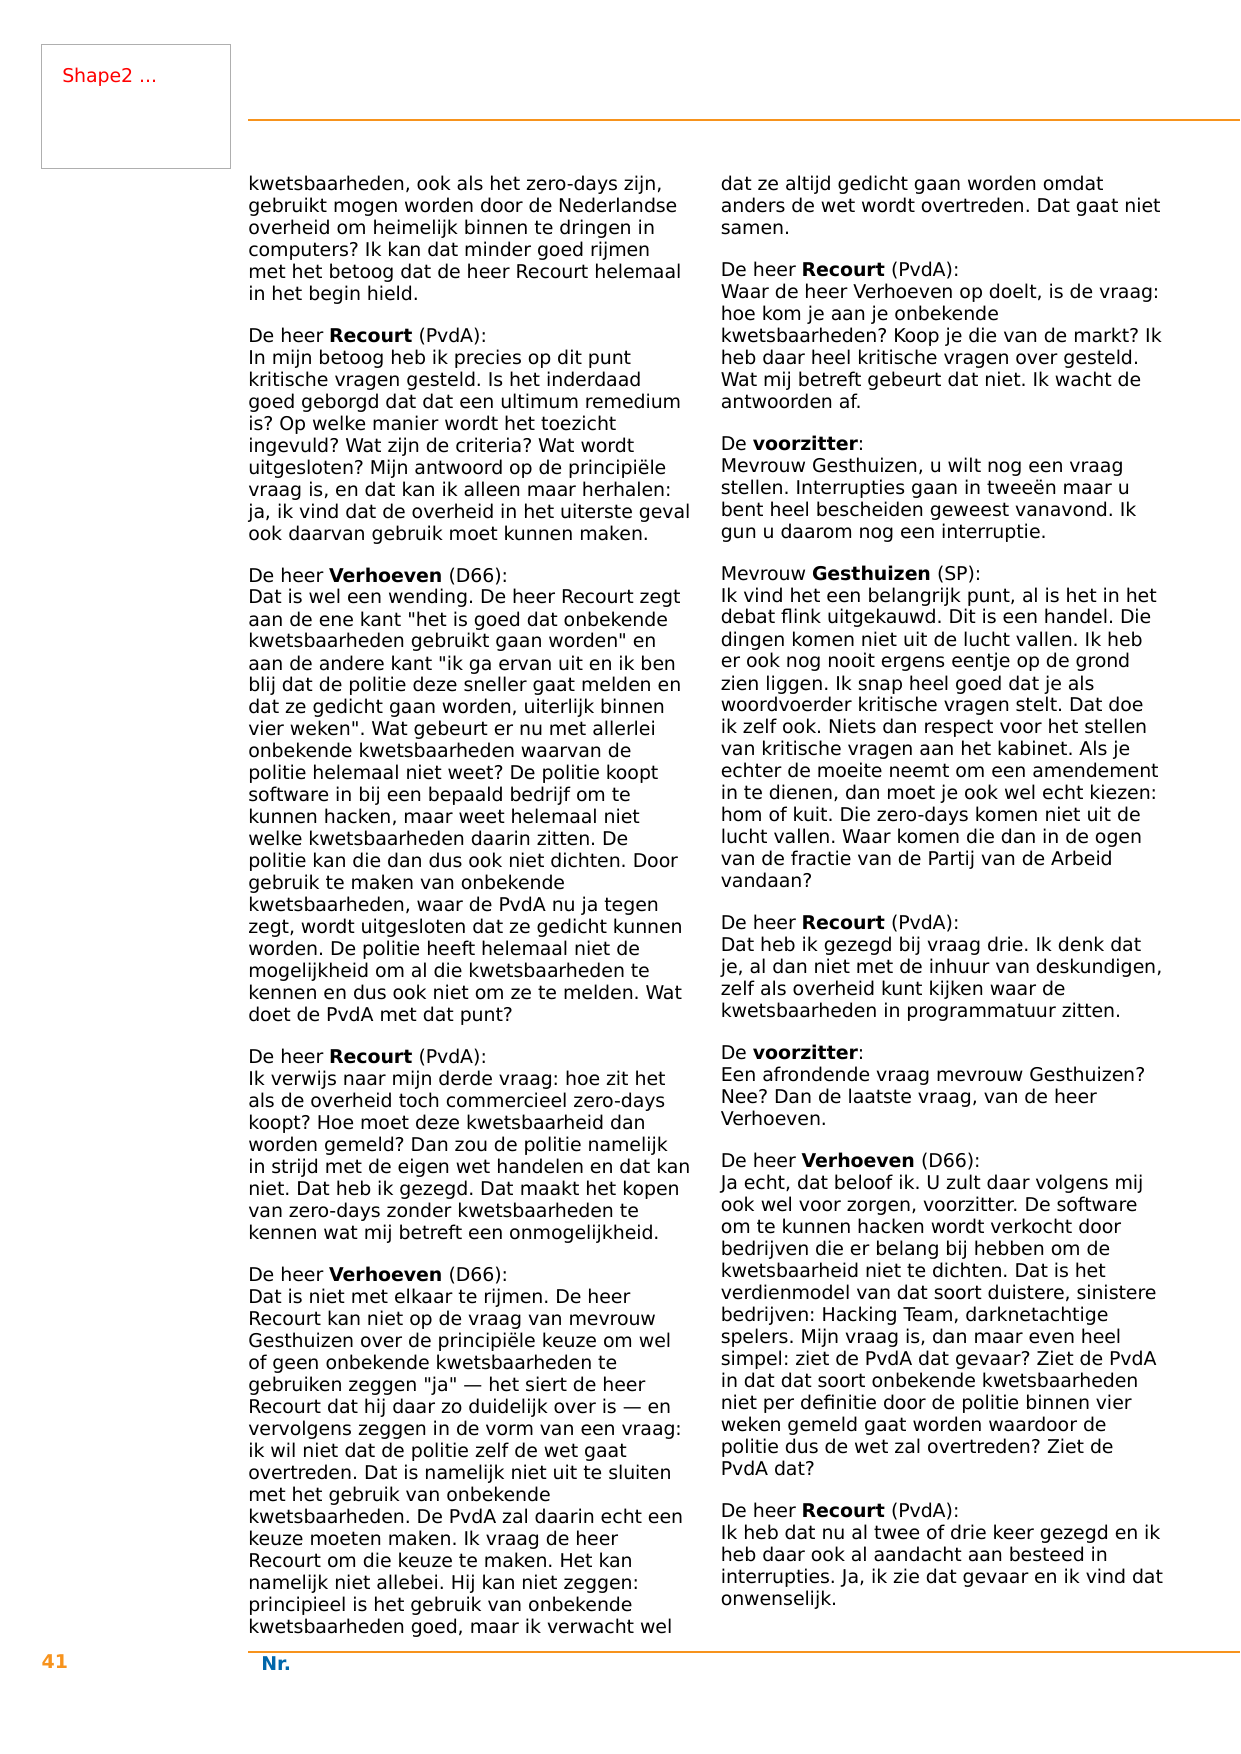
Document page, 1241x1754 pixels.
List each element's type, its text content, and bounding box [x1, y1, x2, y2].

text In mijn betoog heb ik precies op dit punt kritische vragen gesteld. Is het inderdaad goed geborgd dat dat een ultimum remedium is? Op welke manier wordt het toezicht ingevuld? Wat zijn de criteria? Wat wordt uitgesloten? Mijn antwoord op de principiële vraag is, en dat kan ik alleen maar herhalen: ja, ik vind dat de overheid in het uiterste geval ook daarvan gebruik moet kunnen maken. [248, 347, 691, 544]
text Ik heb dat nu al twee of drie keer gezegd en ik heb daar ook al aandacht aan besteed in interrupties. Ja, ik zie dat gevaar en ik vind dat onwenselijk. [721, 1522, 1163, 1609]
text Mevrouw Gesthuizen, u wilt nog een vraag stellen. Interrupties gaan in tweeën maar u bent heel bescheiden geweest vanavond. Ik gun u daarom nog een interruptie. [721, 454, 1163, 542]
text Een afrondende vraag mevrouw Gesthuizen? Nee? Dan de laatste vraag, van de heer Verhoeven. [721, 1064, 1163, 1130]
text Dat heb ik gezegd bij vraag drie. Ik denk dat je, al dan niet met de inhuur van deskundigen, zelf als overheid kunt kijken waar de kwetsbaarheden in programmatuur zitten. [721, 934, 1163, 1022]
text dat ze altijd gedicht gaan worden omdat anders de wet wordt overtreden. Dat gaat niet samen. [721, 173, 1163, 239]
text Dat is wel een wending. De heer Recourt zegt aan de ene kant "het is goed dat onbekende kwetsbaarheden gebruikt gaan worden" en aan de andere kant "ik ga ervan uit en ik ben blij dat de politie deze sneller gaat melden en dat ze gedicht gaan worden, uiterlijk binnen vier weken". Wat gebeurt er nu met allerlei onbekende kwetsbaarheden waarvan de politie helemaal niet weet? De politie koopt software in bij een bepaald bedrijf om te kunnen hacken, maar weet helemaal niet welke kwetsbaarheden daarin zitten. De politie kan die dan dus ook niet dichten. Door gebruik te maken van onbekende kwetsbaarheden, waar de PvdA nu ja tegen zegt, wordt uitgesloten dat ze gedicht kunnen worden. De politie heeft helemaal niet de mogelijkheid om al die kwetsbaarheden te kennen en dus ook niet om ze te melden. Wat doet de PvdA met dat punt? [248, 586, 691, 1026]
text De voorzitter: [721, 1042, 1163, 1064]
text De heer Recourt (PvdA): [248, 325, 691, 347]
text Mevrouw Gesthuizen (SP): [721, 562, 1163, 584]
text kwetsbaarheden, ook als het zero-days zijn, gebruikt mogen worden door de Nederlandse overheid om heimelijk binnen te dringen in computers? Ik kan dat minder goed rijmen met het betoog dat de heer Recourt helemaal in het begin hield. [248, 173, 691, 305]
text Dat is niet met elkaar te rijmen. De heer Recourt kan niet op de vraag van mevrouw Gesthuizen over de principiële keuze om wel of geen onbekende kwetsbaarheden te gebruiken zeggen "ja" — het siert de heer Recourt dat hij daar zo duidelijk over is — en vervolgens zeggen in de vorm van een vraag: ik wil niet dat de politie zelf de wet gaat overtreden. Dat is namelijk niet uit te sluiten met het gebruik van onbekende kwetsbaarheden. De PvdA zal daarin echt een keuze moeten maken. Ik vraag de heer Recourt om die keuze te maken. Het kan namelijk niet allebei. Hij kan niet zeggen: principieel is het gebruik van onbekende kwetsbaarheden goed, maar ik verwacht wel [248, 1286, 691, 1637]
text Waar de heer Verhoeven op doelt, is de vraag: hoe kom je aan je onbekende kwetsbaarheden? Koop je die van de markt? Ik heb daar heel kritische vragen over gesteld. Wat mij betreft gebeurt dat niet. Ik wacht de antwoorden af. [721, 281, 1163, 413]
text Ik vind het een belangrijk punt, al is het in het debat flink uitgekauwd. Dit is een handel. Die dingen komen niet uit de lucht vallen. Ik heb er ook nog nooit ergens eentje op de grond zien liggen. Ik snap heel goed dat je als woordvoerder kritische vragen stelt. Dat doe ik zelf ook. Niets dan respect voor het stellen van kritische vragen aan het kabinet. Als je echter de moeite neemt om een amendement in te dienen, dan moet je ook wel echt kiezen: hom of kuit. Die zero-days komen niet uit de lucht vallen. Waar komen die dan in de ogen van de fractie van de Partij van de Arbeid vandaan? [721, 584, 1163, 892]
text De heer Recourt (PvdA): [721, 1500, 1163, 1522]
text De heer Verhoeven (D66): [248, 1264, 691, 1286]
text De heer Recourt (PvdA): [248, 1046, 691, 1068]
text De heer Verhoeven (D66): [248, 564, 691, 586]
text De heer Recourt (PvdA): [721, 259, 1163, 281]
text Ja echt, dat beloof ik. U zult daar volgens mij ook wel voor zorgen, voorzitter. De software om te kunnen hacken wordt verkocht door bedrijven die er belang bij hebben om de kwetsbaarheid niet te dichten. Dat is het verdienmodel van dat soort duistere, sinistere bedrijven: Hacking Team, darknetachtige spelers. Mijn vraag is, dan maar even heel simpel: ziet de PvdA dat gevaar? Ziet de PvdA in dat dat soort onbekende kwetsbaarheden niet per definitie door de politie binnen vier weken gemeld gaat worden waardoor de politie dus de wet zal overtreden? Ziet de PvdA dat? [721, 1172, 1163, 1480]
text De heer Verhoeven (D66): [721, 1150, 1163, 1172]
text De heer Recourt (PvdA): [721, 912, 1163, 934]
text De voorzitter: [721, 433, 1163, 454]
text Ik verwijs naar mijn derde vraag: hoe zit het als de overheid toch commercieel zero-days koopt? Hoe moet deze kwetsbaarheid dan worden gemeld? Dan zou de politie namelijk in strijd met de eigen wet handelen en dat kan niet. Dat heb ik gezegd. Dat maakt het kopen van zero-days zonder kwetsbaarheden te kennen wat mij betreft een onmogelijkheid. [248, 1068, 691, 1244]
